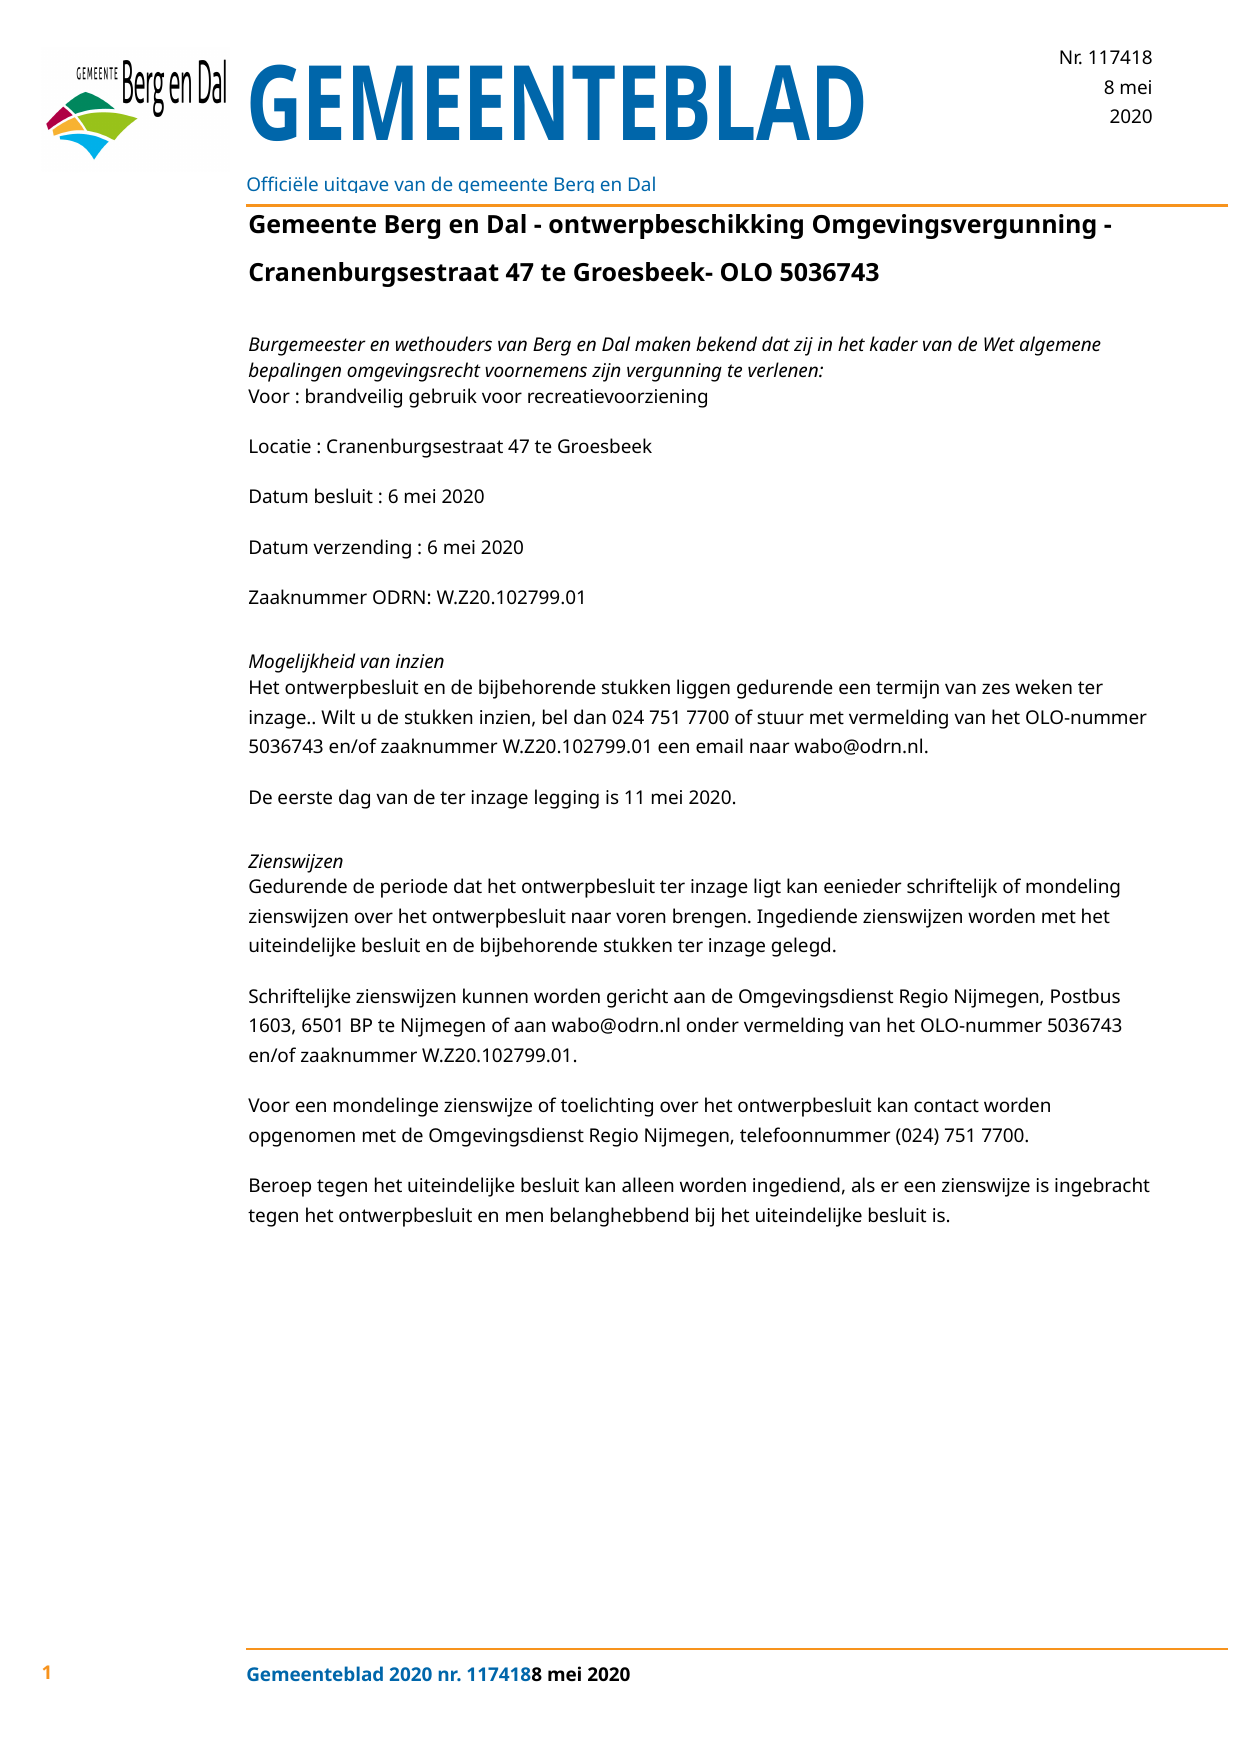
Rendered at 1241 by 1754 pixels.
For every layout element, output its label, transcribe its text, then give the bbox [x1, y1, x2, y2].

text Locatie : Cranenburgsestraat 47 te Groesbeek [248, 433, 1152, 459]
text De eerste dag van de ter inzage legging is 11 mei 2020. [248, 784, 1152, 809]
picture [41, 47, 231, 172]
text Zienswijzen [248, 848, 1152, 873]
text Schriftelijke zienswijzen kunnen worden gericht aan de Omgevingsdienst Regio Nijmegen, Postbus 1603, 6501 BP te Nijmegen of aan wabo@odrn.nl onder vermelding van het OLO-nummer 5036743 en/of zaaknummer W.Z20.102799.01. [248, 983, 1152, 1068]
text Voor een mondelinge zienswijze of toelichting over het ontwerpbesluit kan contact worden opgenomen met de Omgevingsdienst Regio Nijmegen, telefoonnummer (024) 751 7700. [248, 1093, 1152, 1148]
text Burgemeester en wethouders van Berg en Dal maken bekend dat zij in het kader van de Wet algemene bepalingen omgevingsrecht voornemens zijn vergunning te verlenen: [248, 331, 1152, 383]
text Het ontwerpbesluit en de bijbehorende stukken liggen gedurende een termijn van zes weken ter inzage.. Wilt u de stukken inzien, bel dan 024 751 7700 of stuur met vermelding van het OLO-nummer 5036743 en/of zaaknummer W.Z20.102799.01 een email naar wabo@odrn.nl. [248, 674, 1152, 759]
text Beroep tegen het uiteindelijke besluit kan alleen worden ingediend, als er een zienswijze is ingebracht tegen het ontwerpbesluit en men belanghebbend bij het uiteindelijke besluit is. [248, 1173, 1152, 1228]
text Voor : brandveilig gebruik voor recreatievoorziening [248, 383, 1152, 409]
text Datum verzending : 6 mei 2020 [248, 534, 1152, 560]
text Datum besluit : 6 mei 2020 [248, 484, 1152, 509]
text Zaaknummer ODRN: W.Z20.102799.01 [248, 584, 1152, 610]
text Gedurende de periode dat het ontwerpbesluit ter inzage ligt kan eenieder schriftelijk of mondeling zienswijzen over het ontwerpbesluit naar voren brengen. Ingediende zienswijzen worden met het uiteindelijke besluit en de bijbehorende stukken ter inzage gelegd. [248, 873, 1152, 958]
text Gemeente Berg en Dal - ontwerpbeschikking Omgevingsvergunning - Cranenburgsestraat 47 te Groesbeek- OLO 5036743 [248, 207, 1152, 288]
text Mogelijkheid van inzien [248, 648, 1152, 674]
